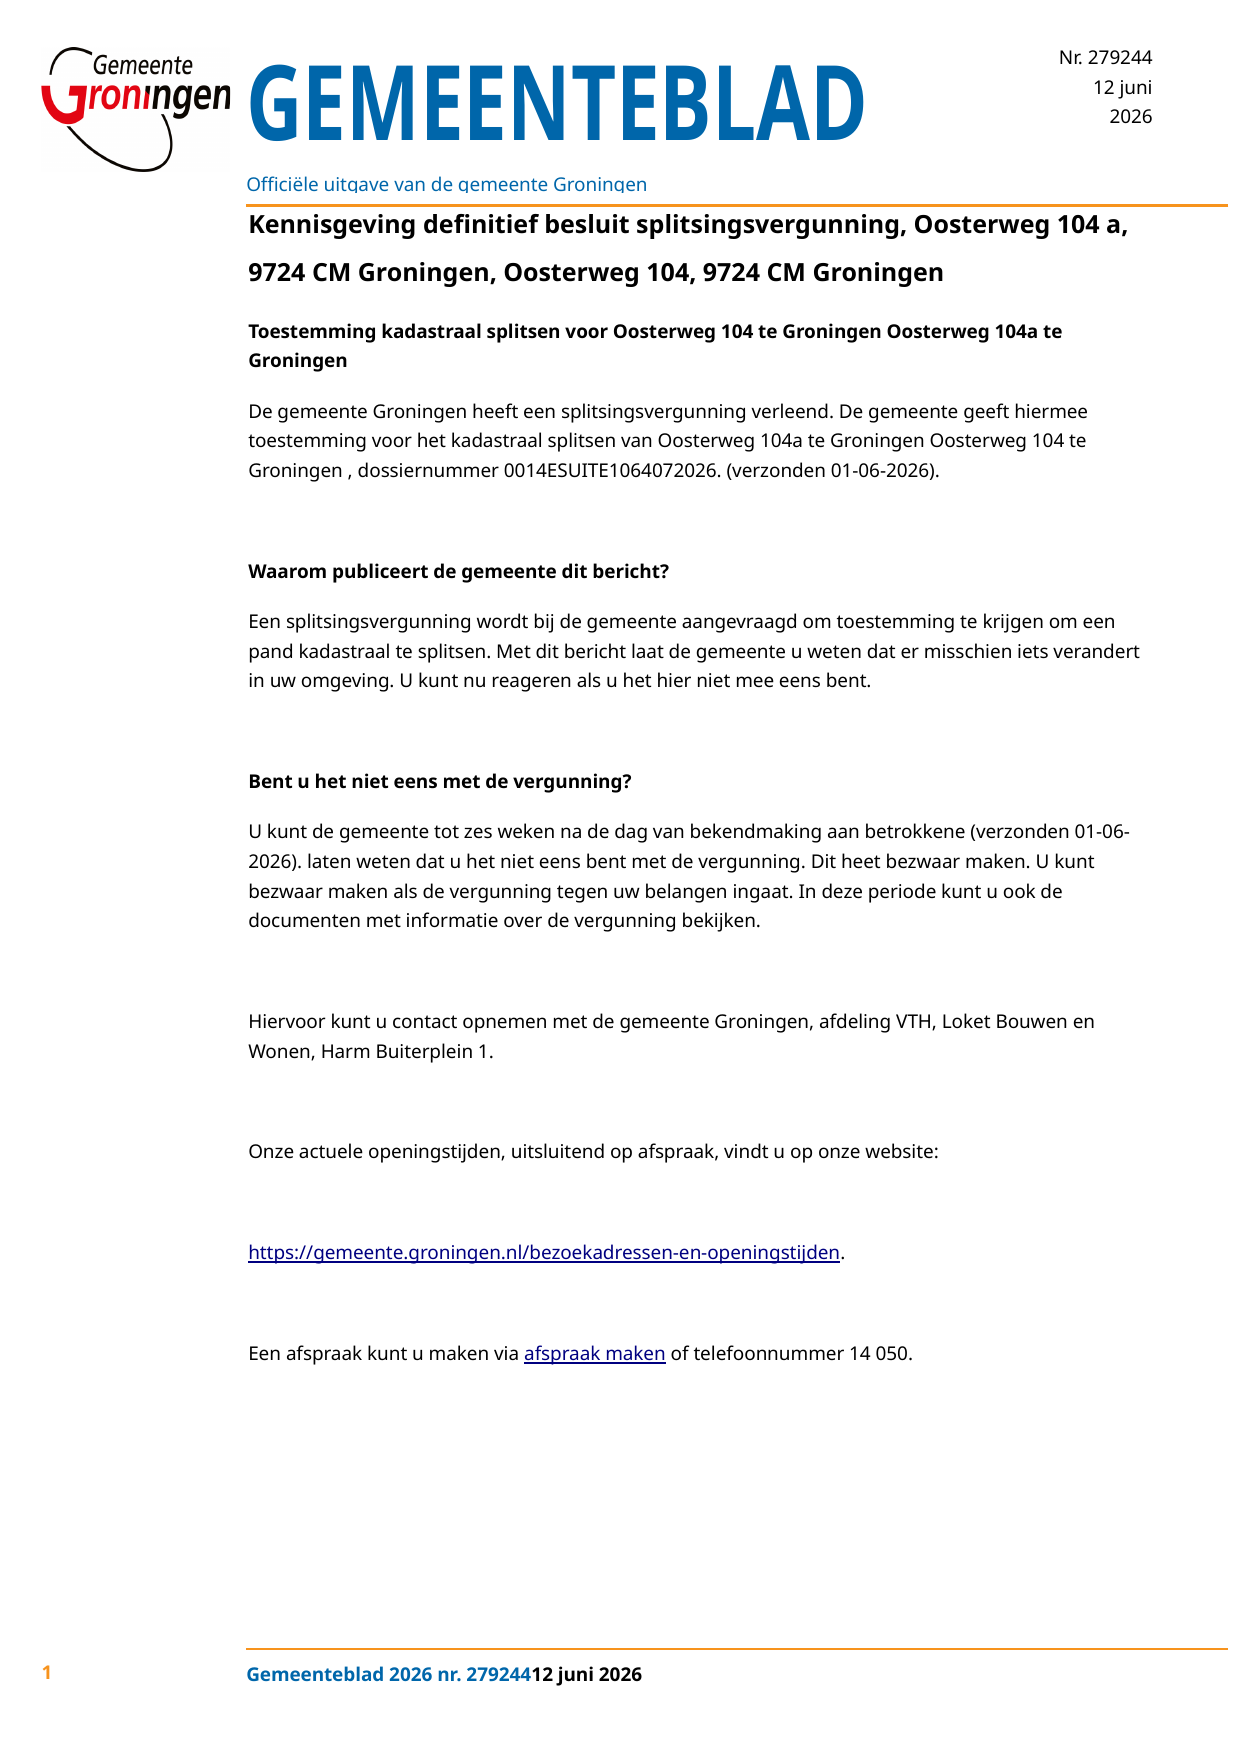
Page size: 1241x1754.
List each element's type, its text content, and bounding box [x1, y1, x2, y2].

text Toestemming kadastraal splitsen voor Oosterweg 104 te Groningen Oosterweg 104a te Groningen [248, 318, 1152, 373]
text Waarom publiceert de gemeente dit bericht? [248, 558, 1152, 584]
text De gemeente Groningen heeft een splitsingsvergunning verleend. De gemeente geeft hiermee toestemming voor het kadastraal splitsen van Oosterweg 104a te Groningen Oosterweg 104 te Groningen , dossiernummer 0014ESUITE1064072026. (verzonden 01-06-2026). [248, 398, 1152, 483]
text Kennisgeving definitief besluit splitsingsvergunning, Oosterweg 104 a, 9724 CM Groningen, Oosterweg 104, 9724 CM Groningen [248, 207, 1152, 288]
picture [41, 47, 231, 172]
text U kunt de gemeente tot zes weken na de dag van bekendmaking aan betrokkene (verzonden 01-06-2026). laten weten dat u het niet eens bent met de vergunning. Dit heet bezwaar maken. U kunt bezwaar maken als de vergunning tegen uw belangen ingaat. In deze periode kunt u ook de documenten met informatie over de vergunning bekijken. [248, 819, 1152, 933]
text https://gemeente.groningen.nl/bezoekadressen-en-openingstijden. [248, 1239, 1152, 1265]
text Een afspraak kunt u maken via afspraak maken of telefoonnummer 14 050. [248, 1340, 1152, 1366]
text Bent u het niet eens met de vergunning? [248, 768, 1152, 794]
text Een splitsingsvergunning wordt bij de gemeente aangevraagd om toestemming te krijgen om een pand kadastraal te splitsen. Met dit bericht laat de gemeente u weten dat er misschien iets verandert in uw omgeving. U kunt nu reageren als u het hier niet mee eens bent. [248, 608, 1152, 693]
text Hiervoor kunt u contact opnemen met de gemeente Groningen, afdeling VTH, Loket Bouwen en Wonen, Harm Buiterplein 1. [248, 1008, 1152, 1064]
text Onze actuele openingstijden, uitsluitend op afspraak, vindt u op onze website: [248, 1139, 1152, 1164]
